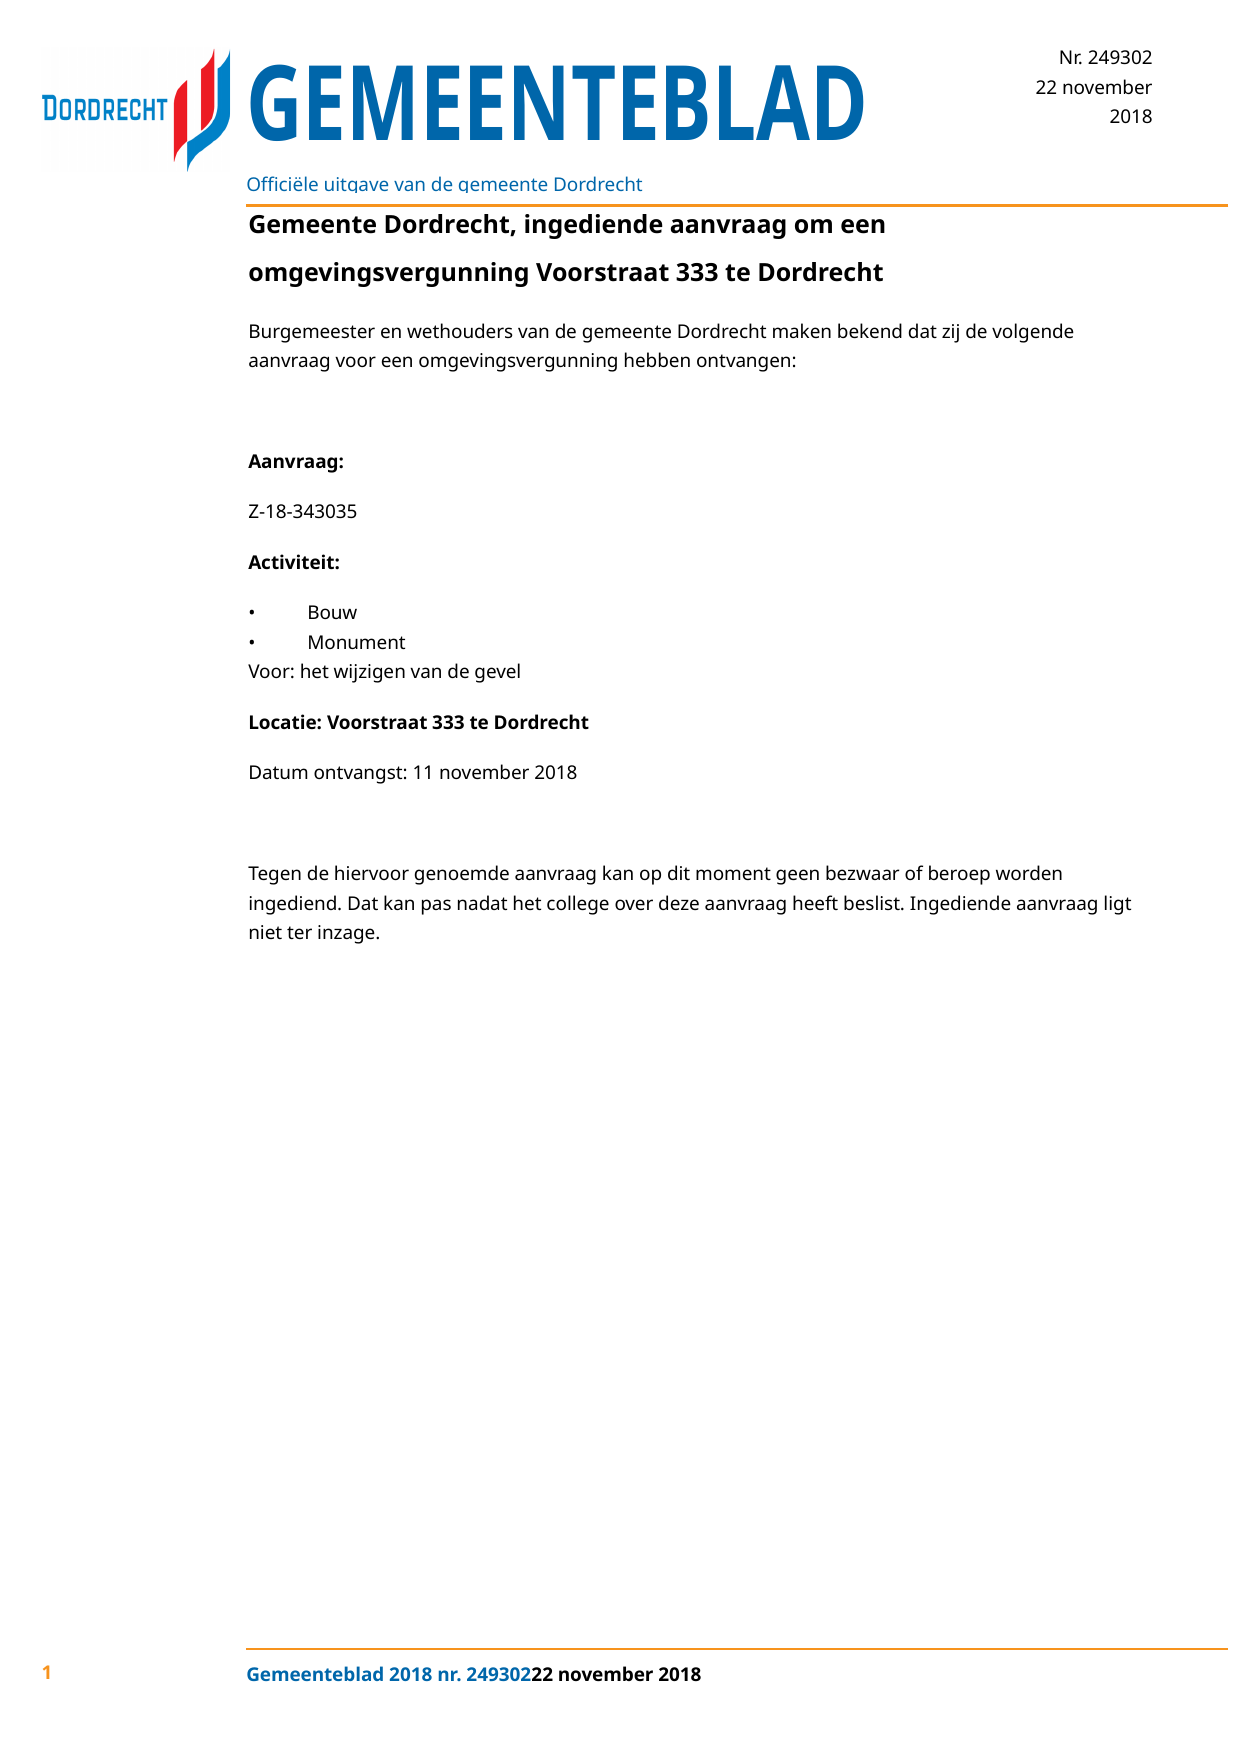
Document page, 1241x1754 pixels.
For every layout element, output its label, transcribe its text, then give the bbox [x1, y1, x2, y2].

text Z-18-343035 [248, 499, 1152, 524]
text Aanvraag: [248, 448, 1152, 474]
text Burgemeester en wethouders van de gemeente Dordrecht maken bekend dat zij de volgende aanvraag voor een omgevingsvergunning hebben ontvangen: [248, 318, 1152, 373]
list Monument [248, 629, 1152, 655]
list Bouw [248, 599, 1152, 625]
text Gemeente Dordrecht, ingediende aanvraag om een omgevingsvergunning Voorstraat 333 te Dordrecht [248, 207, 1152, 288]
text Voor: het wijzigen van de gevel [248, 659, 1152, 684]
text Activiteit: [248, 549, 1152, 575]
text Datum ontvangst: 11 november 2018 [248, 759, 1152, 785]
picture [41, 47, 231, 172]
text Tegen de hiervoor genoemde aanvraag kan op dit moment geen bezwaar of beroep worden ingediend. Dat kan pas nadat het college over deze aanvraag heeft beslist. Ingediende aanvraag ligt niet ter inzage. [248, 860, 1152, 945]
text Locatie: Voorstraat 333 te Dordrecht [248, 709, 1152, 735]
